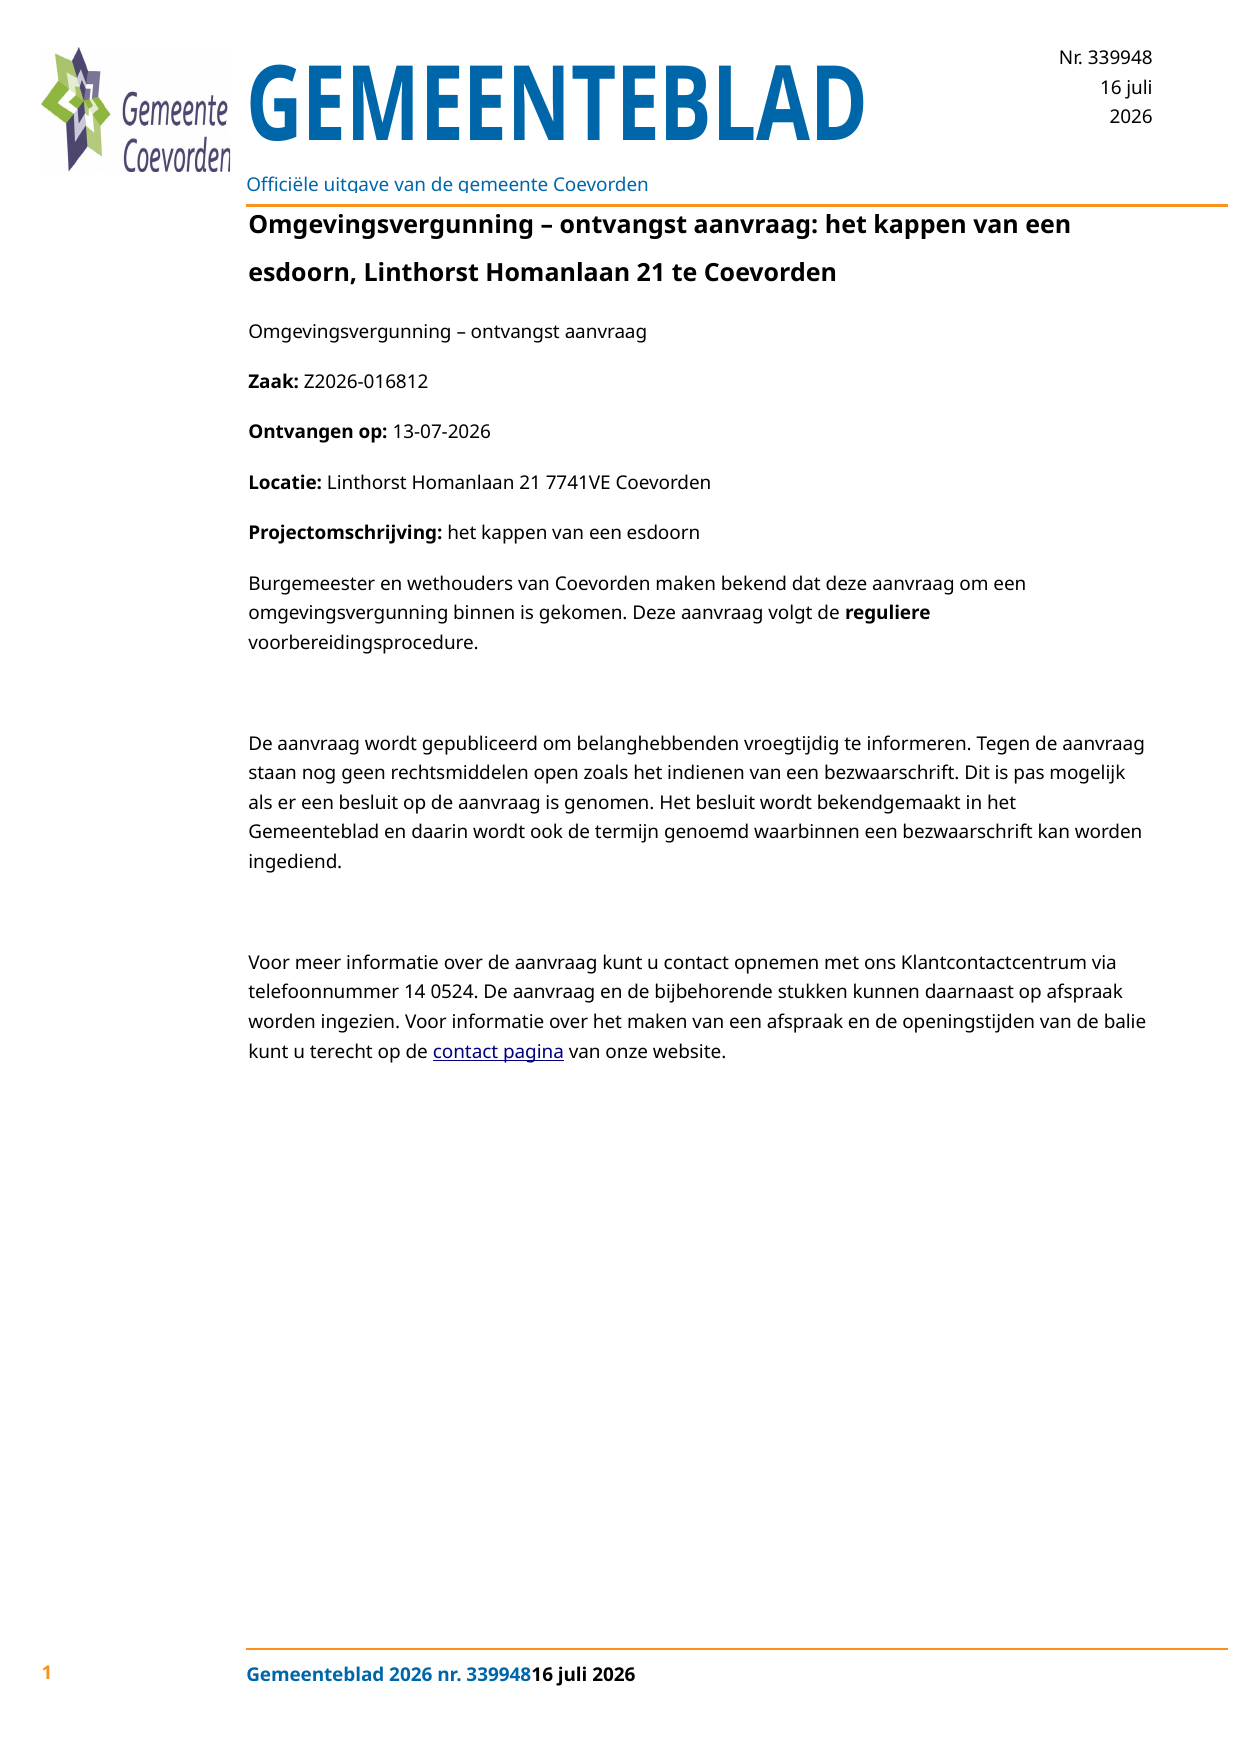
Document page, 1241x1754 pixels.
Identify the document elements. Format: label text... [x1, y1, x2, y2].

text Locatie: Linthorst Homanlaan 21 7741VE Coevorden [248, 469, 1152, 495]
text Omgevingsvergunning – ontvangst aanvraag: het kappen van een esdoorn, Linthorst Homanlaan 21 te Coevorden [248, 207, 1152, 288]
text Projectomschrijving: het kappen van een esdoorn [248, 519, 1152, 545]
picture [41, 47, 231, 172]
text De aanvraag wordt gepubliceerd om belanghebbenden vroegtijdig te informeren. Tegen de aanvraag staan nog geen rechtsmiddelen open zoals het indienen van een bezwaarschrift. Dit is pas mogelijk als er een besluit op de aanvraag is genomen. Het besluit wordt bekendgemaakt in het Gemeenteblad en daarin wordt ook de termijn genoemd waarbinnen een bezwaarschrift kan worden ingediend. [248, 730, 1152, 874]
text Voor meer informatie over de aanvraag kunt u contact opnemen met ons Klantcontactcentrum via telefoonnummer 14 0524. De aanvraag en de bijbehorende stukken kunnen daarnaast op afspraak worden ingezien. Voor informatie over het maken van een afspraak en de openingstijden van de balie kunt u terecht op de contact pagina van onze website. [248, 949, 1152, 1064]
text Ontvangen op: 13-07-2026 [248, 419, 1152, 444]
text Zaak: Z2026-016812 [248, 368, 1152, 394]
text Burgemeester en wethouders van Coevorden maken bekend dat deze aanvraag om een omgevingsvergunning binnen is gekomen. Deze aanvraag volgt de reguliere voorbereidingsprocedure. [248, 570, 1152, 655]
text Omgevingsvergunning – ontvangst aanvraag [248, 318, 1152, 344]
